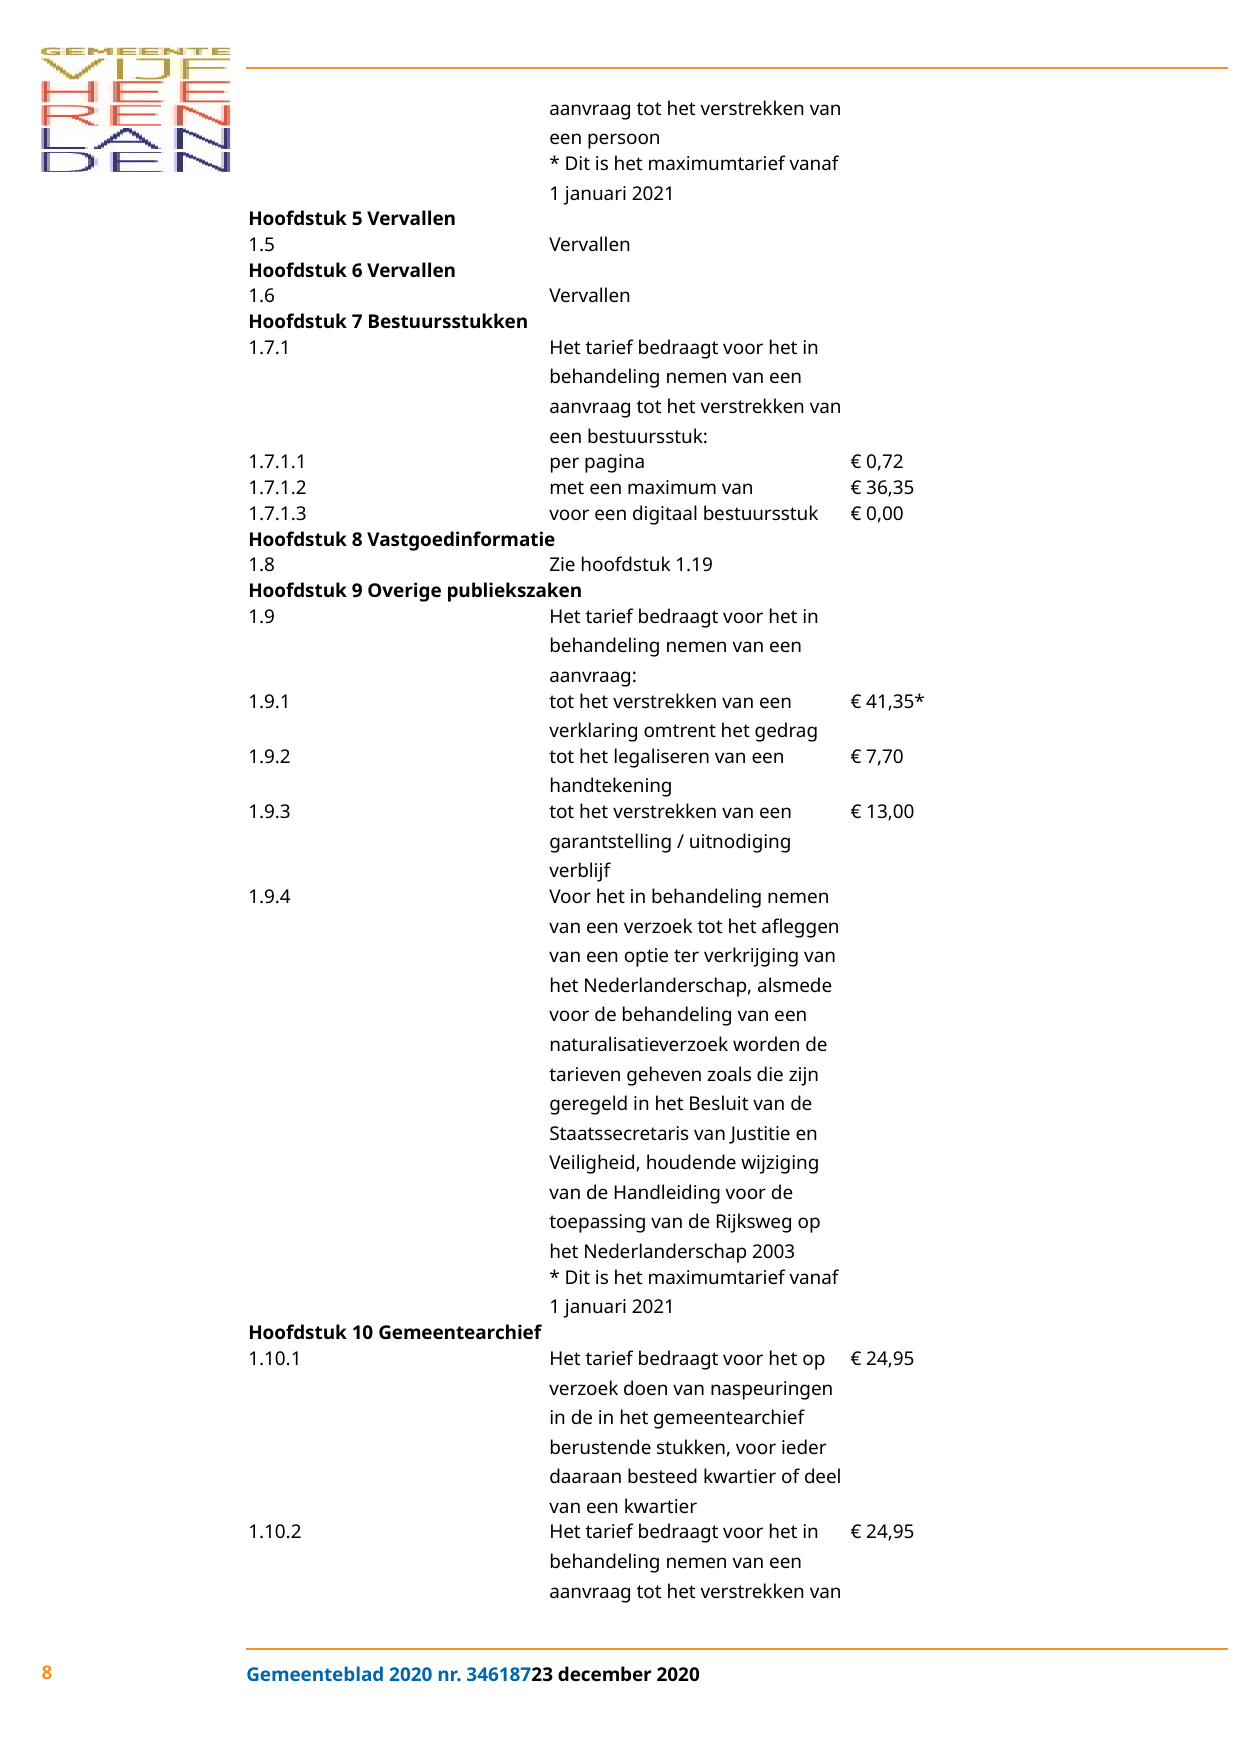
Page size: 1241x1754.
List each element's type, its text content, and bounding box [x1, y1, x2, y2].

table_cell 1.7.1 [248, 334, 549, 448]
table_cell € 24,95 [850, 1345, 1152, 1519]
table_cell Hoofdstuk 9 Overige publiekszaken [248, 577, 850, 603]
table_cell [850, 95, 1152, 150]
table_cell Voor het in behandeling nemen van een verzoek tot het afleggen van een optie ter verkrijging van het Nederlanderschap, alsmede voor de behandeling van een naturalisatieverzoek worden de tarieven geheven zoals die zijn geregeld in het Besluit van de Staatssecretaris van Justitie en Veiligheid, houdende wijziging van de Handleiding voor de toepassing van de Rijksweg op het Nederlanderschap 2003 [549, 883, 850, 1264]
table_cell 1.9.2 [248, 743, 549, 798]
table_cell Hoofdstuk 5 Vervallen [248, 205, 850, 231]
table_cell Het tarief bedraagt voor het in behandeling nemen van een aanvraag tot het verstrekken van [549, 1519, 850, 1604]
table_cell 1.5 [248, 231, 549, 257]
table_cell tot het verstrekken van een garantstelling / uitnodiging verblijf [549, 799, 850, 883]
table_cell [850, 1264, 1152, 1319]
table_cell Het tarief bedraagt voor het in behandeling nemen van een aanvraag tot het verstrekken van een bestuursstuk: [549, 334, 850, 448]
table_cell [850, 231, 1152, 257]
table_cell [850, 551, 1152, 577]
table_cell Vervallen [549, 283, 850, 308]
table_cell Het tarief bedraagt voor het op verzoek doen van naspeuringen in de in het gemeentearchief berustende stukken, voor ieder daaraan besteed kwartier of deel van een kwartier [549, 1345, 850, 1519]
table_cell € 0,72 [850, 449, 1152, 474]
table_cell 1.6 [248, 283, 549, 308]
table_cell [850, 308, 1152, 334]
table_cell 1.9 [248, 603, 549, 688]
table_cell Hoofdstuk 10 Gemeentearchief [248, 1319, 850, 1345]
table_cell Vervallen [549, 231, 850, 257]
table_cell per pagina [549, 449, 850, 474]
table_cell € 36,35 [850, 474, 1152, 500]
table_cell 1.7.1.3 [248, 500, 549, 526]
table_cell € 0,00 [850, 500, 1152, 526]
table_cell tot het verstrekken van een verklaring omtrent het gedrag [549, 688, 850, 743]
table_cell Hoofdstuk 6 Vervallen [248, 257, 850, 283]
table_cell * Dit is het maximumtarief vanaf 1 januari 2021 [549, 1264, 850, 1319]
table_cell € 24,95 [850, 1519, 1152, 1604]
table_cell aanvraag tot het verstrekken van een persoon [549, 95, 850, 150]
table_cell [850, 257, 1152, 283]
table_cell * Dit is het maximumtarief vanaf 1 januari 2021 [549, 150, 850, 205]
table_cell met een maximum van [549, 474, 850, 500]
table_cell € 41,35* [850, 688, 1152, 743]
table_cell [850, 603, 1152, 688]
table_cell 1.7.1.1 [248, 449, 549, 474]
table_cell 1.9.4 [248, 883, 549, 1264]
table_cell [850, 883, 1152, 1264]
table_cell [850, 205, 1152, 231]
table_cell Zie hoofdstuk 1.19 [549, 551, 850, 577]
table_cell Het tarief bedraagt voor het in behandeling nemen van een aanvraag: [549, 603, 850, 688]
table_cell [850, 283, 1152, 308]
table_cell [850, 334, 1152, 448]
table_cell [850, 150, 1152, 205]
table_cell € 7,70 [850, 743, 1152, 798]
table_cell 1.10.1 [248, 1345, 549, 1519]
table_cell [850, 526, 1152, 551]
table_cell tot het legaliseren van een handtekening [549, 743, 850, 798]
table_cell 1.7.1.2 [248, 474, 549, 500]
table_cell [248, 95, 549, 150]
table_cell € 13,00 [850, 799, 1152, 883]
table_cell [248, 1264, 549, 1319]
table_cell [850, 1319, 1152, 1345]
table_cell 1.9.1 [248, 688, 549, 743]
table_cell 1.10.2 [248, 1519, 549, 1604]
table_cell 1.8 [248, 551, 549, 577]
table_cell [850, 577, 1152, 603]
table_cell Hoofdstuk 8 Vastgoedinformatie [248, 526, 850, 551]
picture [41, 47, 231, 172]
table_cell voor een digitaal bestuursstuk [549, 500, 850, 526]
table_cell 1.9.3 [248, 799, 549, 883]
table_cell [248, 150, 549, 205]
table_cell Hoofdstuk 7 Bestuursstukken [248, 308, 850, 334]
